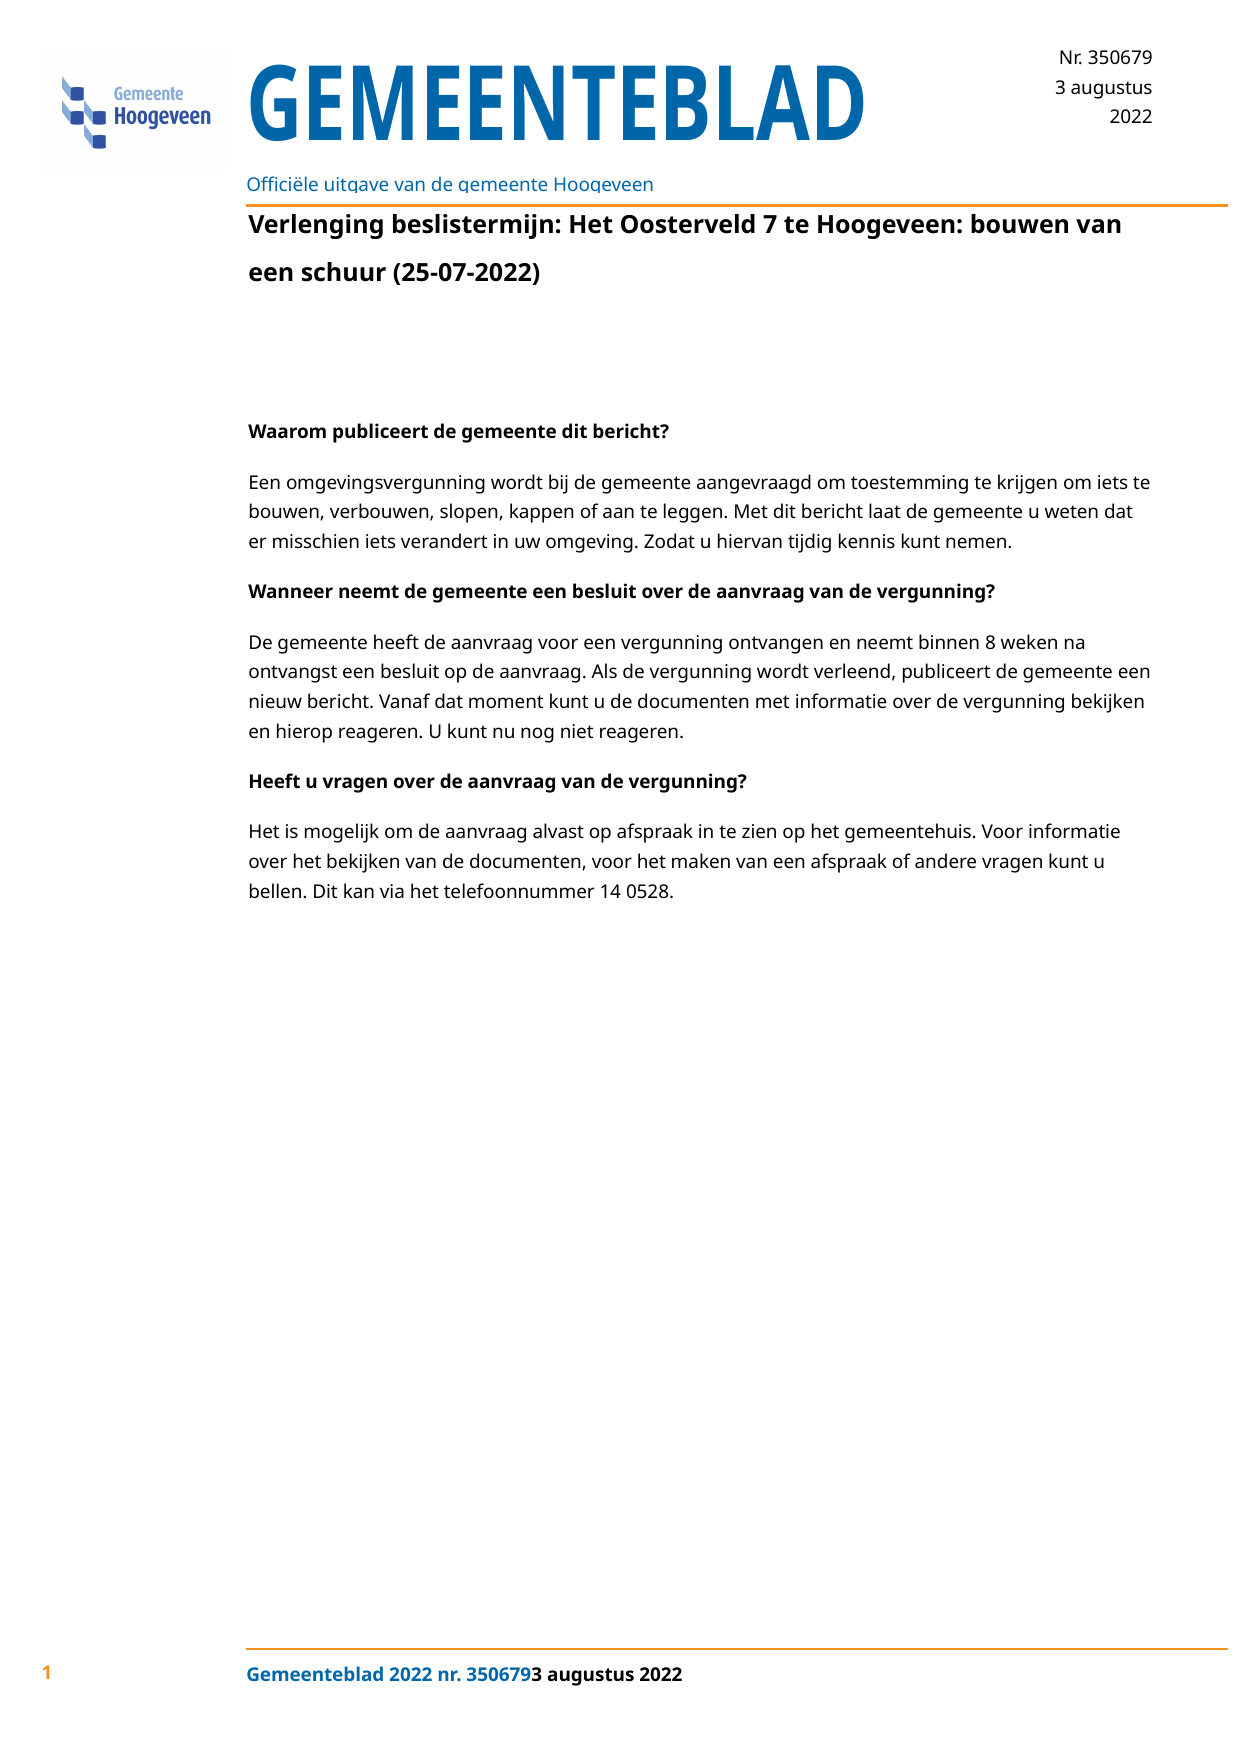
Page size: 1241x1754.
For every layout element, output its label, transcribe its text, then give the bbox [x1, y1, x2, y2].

text Het is mogelijk om de aanvraag alvast op afspraak in te zien op het gemeentehuis. Voor informatie over het bekijken van de documenten, voor het maken van een afspraak of andere vragen kunt u bellen. Dit kan via het telefoonnummer 14 0528. [248, 819, 1152, 904]
picture [41, 47, 231, 172]
text De gemeente heeft de aanvraag voor een vergunning ontvangen en neemt binnen 8 weken na ontvangst een besluit op de aanvraag. Als de vergunning wordt verleend, publiceert de gemeente een nieuw bericht. Vanaf dat moment kunt u de documenten met informatie over de vergunning bekijken en hierop reageren. U kunt nu nog niet reageren. [248, 629, 1152, 744]
text Verlenging beslistermijn: Het Oosterveld 7 te Hoogeveen: bouwen van een schuur (25-07-2022) [248, 207, 1152, 288]
text Wanneer neemt de gemeente een besluit over de aanvraag van de vergunning? [248, 579, 1152, 604]
text Waarom publiceert de gemeente dit bericht? [248, 419, 1152, 444]
text Heeft u vragen over de aanvraag van de vergunning? [248, 768, 1152, 794]
text Een omgevingsvergunning wordt bij de gemeente aangevraagd om toestemming te krijgen om iets te bouwen, verbouwen, slopen, kappen of aan te leggen. Met dit bericht laat de gemeente u weten dat er misschien iets verandert in uw omgeving. Zodat u hiervan tijdig kennis kunt nemen. [248, 469, 1152, 554]
